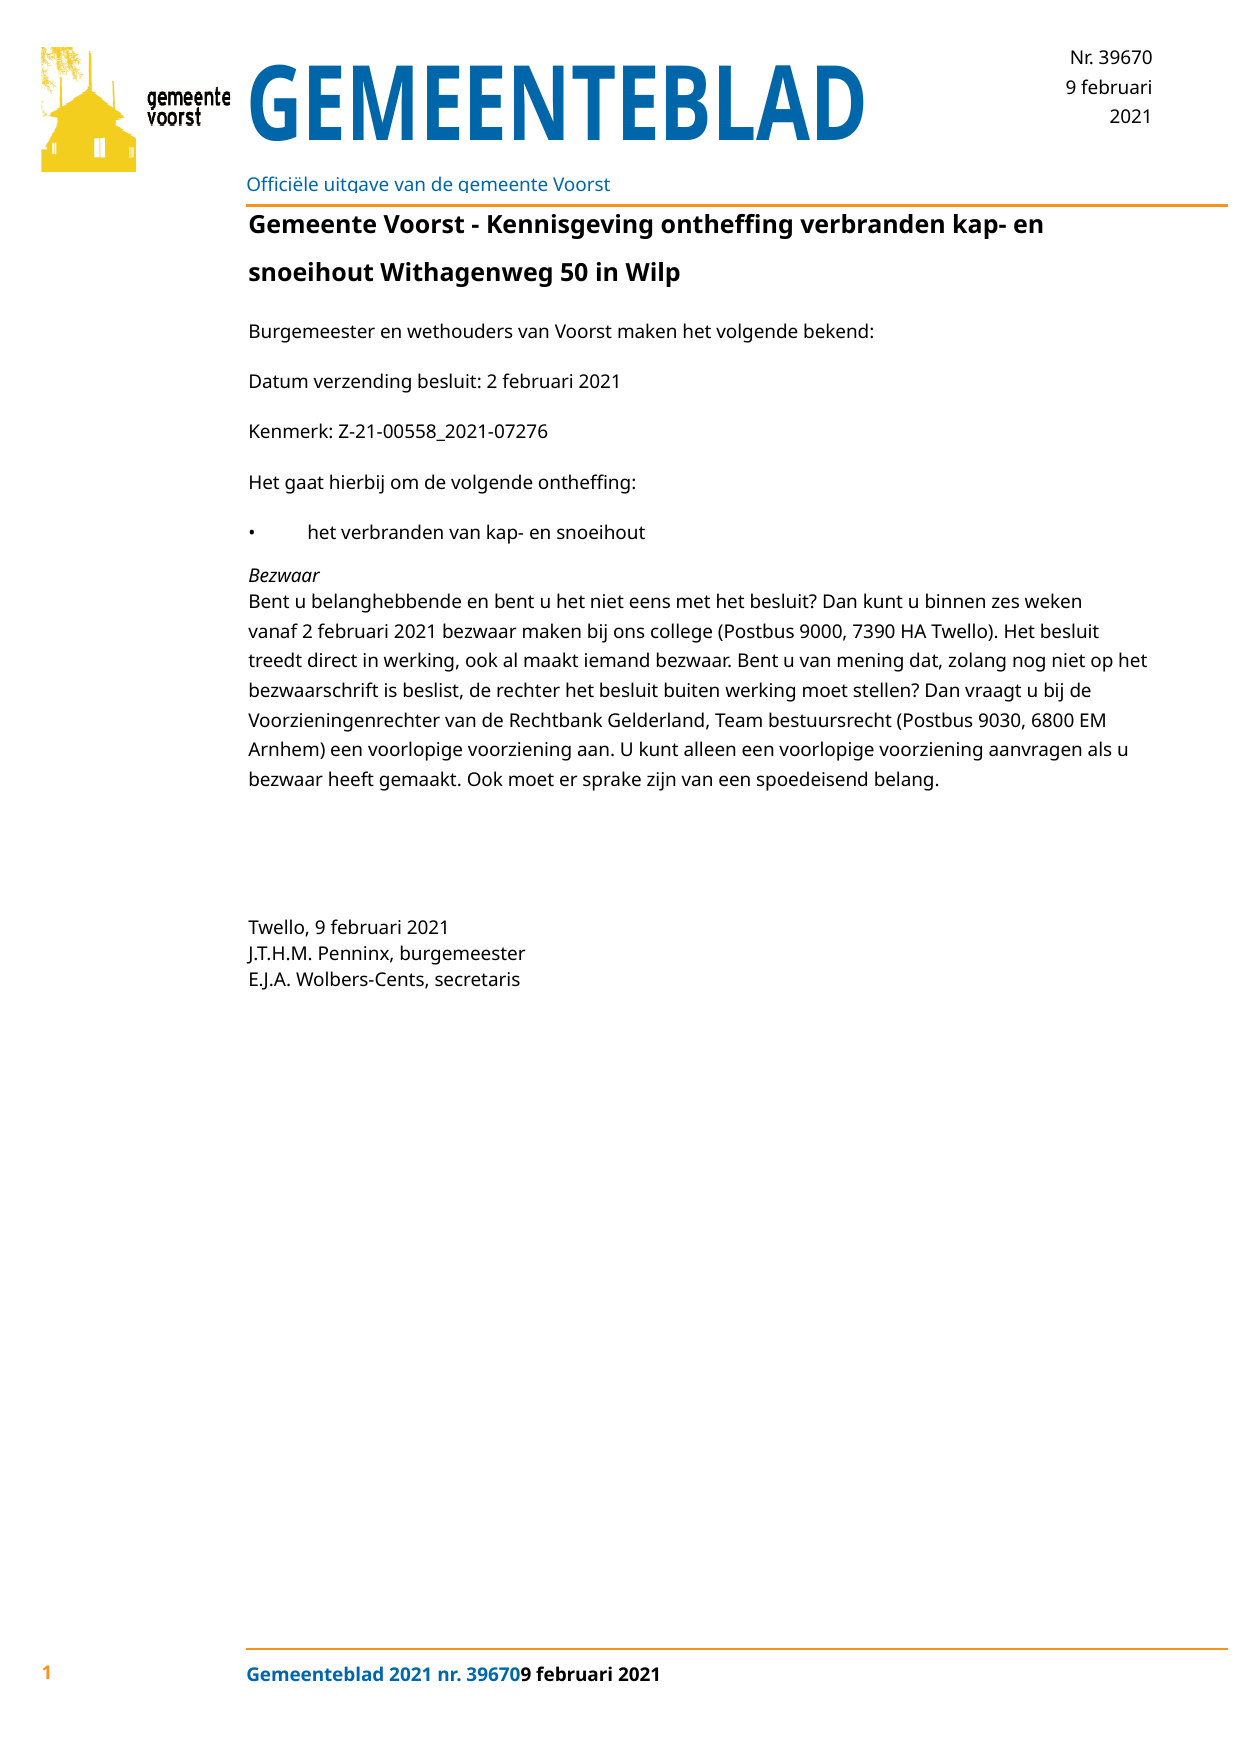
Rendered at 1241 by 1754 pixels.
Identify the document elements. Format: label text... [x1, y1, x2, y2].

text Datum verzending besluit: 2 februari 2021 [248, 368, 1152, 394]
text Bent u belanghebbende en bent u het niet eens met het besluit? Dan kunt u binnen zes weken vanaf 2 februari 2021 bezwaar maken bij ons college (Postbus 9000, 7390 HA Twello). Het besluit treedt direct in werking, ook al maakt iemand bezwaar. Bent u van mening dat, zolang nog niet op het bezwaarschrift is beslist, de rechter het besluit buiten werking moet stellen? Dan vraagt u bij de Voorzieningenrechter van de Rechtbank Gelderland, Team bestuursrecht (Postbus 9030, 6800 EM Arnhem) een voorlopige voorziening aan. U kunt alleen een voorlopige voorziening aanvragen als u bezwaar heeft gemaakt. Ook moet er sprake zijn van een spoedeisend belang. [248, 588, 1152, 792]
text Kenmerk: Z-21-00558_2021-07276 [248, 419, 1152, 444]
text Gemeente Voorst - Kennisgeving ontheffing verbranden kap- en snoeihout Withagenweg 50 in Wilp [248, 207, 1152, 288]
text Burgemeester en wethouders van Voorst maken het volgende bekend: [248, 318, 1152, 344]
text Twello, 9 februari 2021 [248, 914, 1152, 940]
text J.T.H.M. Penninx, burgemeester [248, 940, 1152, 966]
text E.J.A. Wolbers-Cents, secretaris [248, 966, 1152, 992]
text Bezwaar [248, 563, 1152, 588]
picture [41, 47, 231, 172]
list het verbranden van kap- en snoeihout [248, 519, 1152, 545]
text Het gaat hierbij om de volgende ontheffing: [248, 469, 1152, 495]
